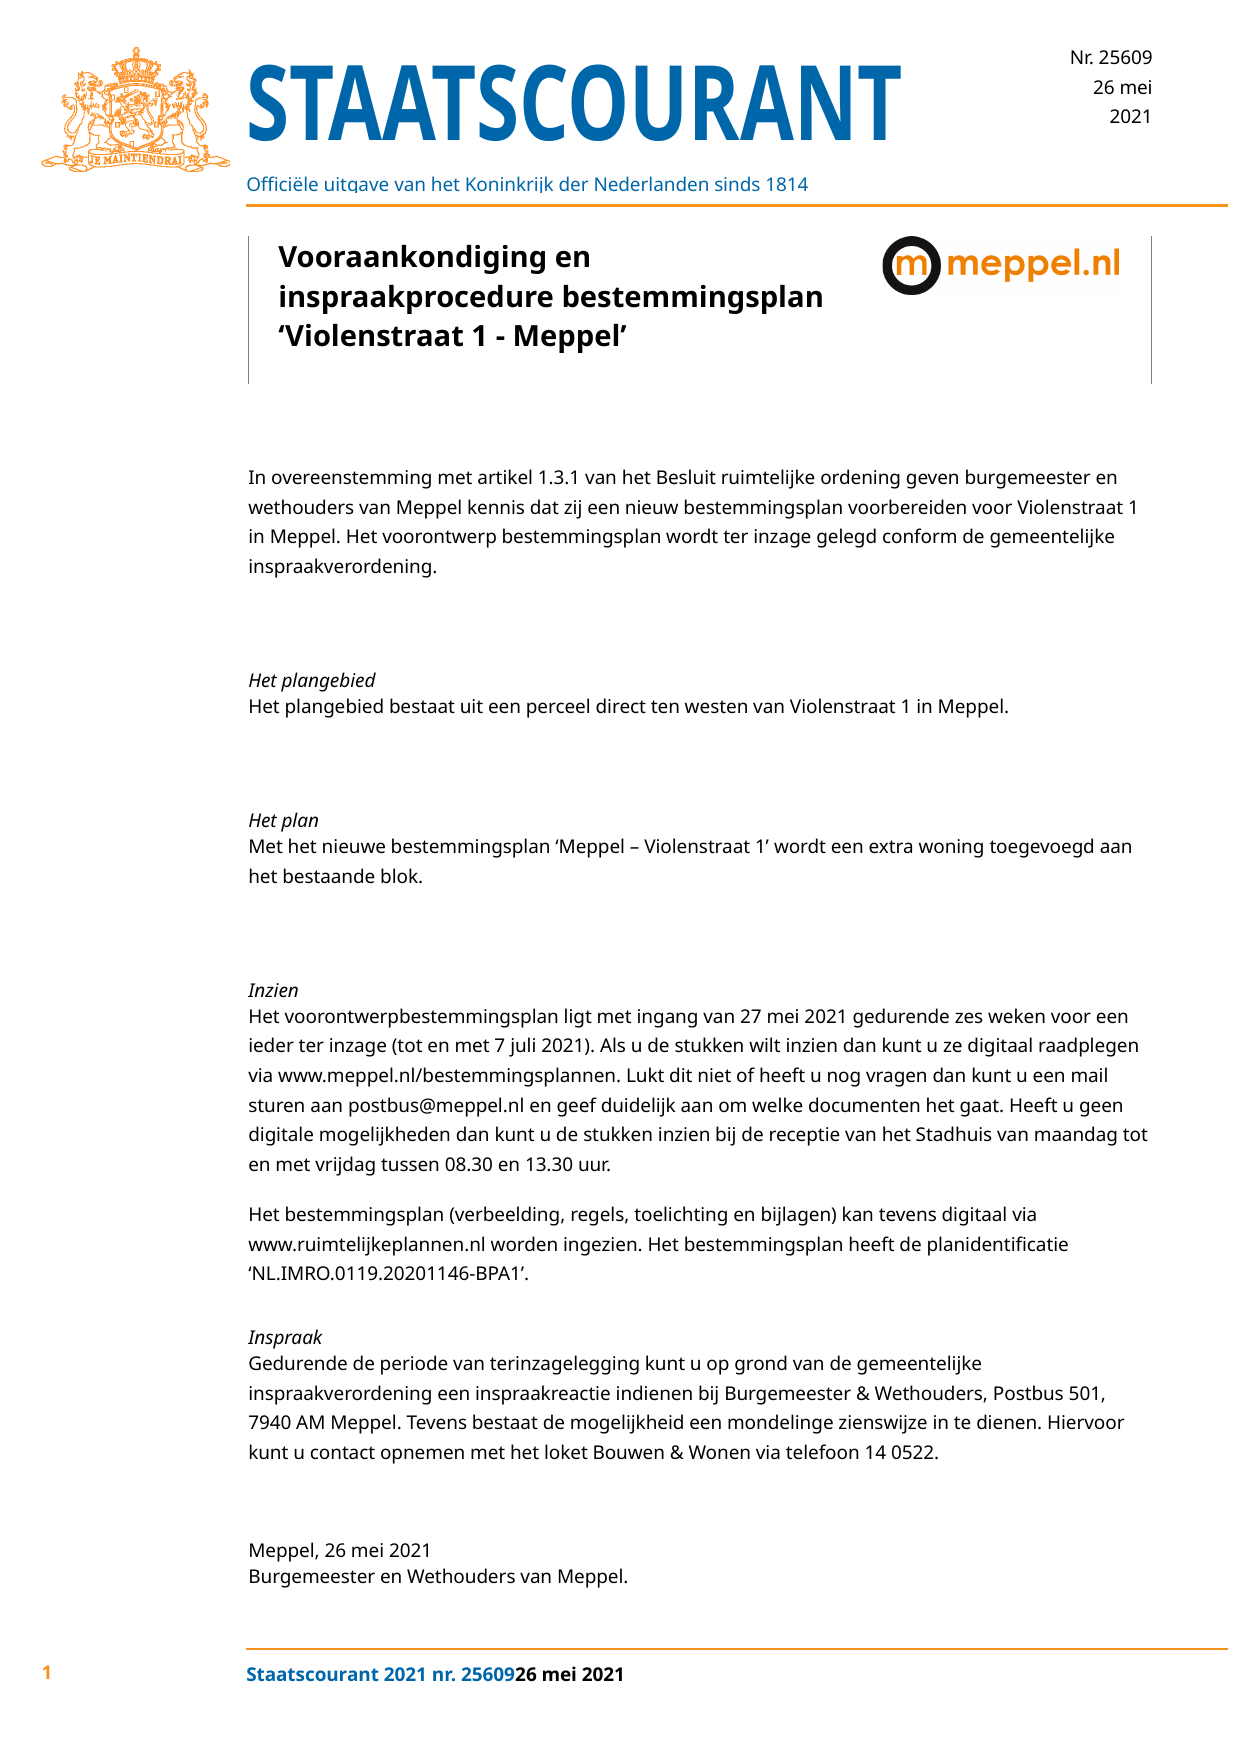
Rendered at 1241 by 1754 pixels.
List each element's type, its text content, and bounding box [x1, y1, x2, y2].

text Het voorontwerpbestemmingsplan ligt met ingang van 27 mei 2021 gedurende zes weken voor een ieder ter inzage (tot en met 7 juli 2021). Als u de stukken wilt inzien dan kunt u ze digitaal raadplegen via www.meppel.nl/bestemmingsplannen. Lukt dit niet of heeft u nog vragen dan kunt u een mail sturen aan postbus@meppel.nl en geef duidelijk aan om welke documenten het gaat. Heeft u geen digitale mogelijkheden dan kunt u de stukken inzien bij de receptie van het Stadhuis van maandag tot en met vrijdag tussen 08.30 en 13.30 uur. [248, 1003, 1152, 1177]
text Het plan [248, 808, 1152, 833]
text Burgemeester en Wethouders van Meppel. [248, 1563, 1152, 1589]
table_header Vooraankondiging en inspraakprocedure bestemmingsplan ‘Violenstraat 1 - Meppel’ [249, 236, 850, 384]
text Het plangebied [248, 667, 1152, 693]
text Inzien [248, 977, 1152, 1003]
text Met het nieuwe bestemmingsplan ‘Meppel – Violenstraat 1’ wordt een extra woning toegevoegd aan het bestaande blok. [248, 833, 1152, 889]
text Het plangebied bestaat uit een perceel direct ten westen van Violenstraat 1 in Meppel. [248, 693, 1152, 719]
text Gedurende de periode van terinzagelegging kunt u op grond van de gemeentelijke inspraakverordening een inspraakreactie indienen bij Burgemeester & Wethouders, Postbus 501, 7940 AM Meppel. Tevens bestaat de mogelijkheid een mondelinge zienswijze in te dienen. Hiervoor kunt u contact opnemen met het loket Bouwen & Wonen via telefoon 14 0522. [248, 1350, 1152, 1465]
picture [41, 47, 231, 172]
text Inspraak [248, 1324, 1152, 1350]
table_header [850, 236, 1151, 384]
text Meppel, 26 mei 2021 [248, 1537, 1152, 1563]
text In overeenstemming met artikel 1.3.1 van het Besluit ruimtelijke ordening geven burgemeester en wethouders van Meppel kennis dat zij een nieuw bestemmingsplan voorbereiden voor Violenstraat 1 in Meppel. Het voorontwerp bestemmingsplan wordt ter inzage gelegd conform de gemeentelijke inspraakverordening. [248, 464, 1152, 579]
text Het bestemmingsplan (verbeelding, regels, toelichting en bijlagen) kan tevens digitaal via www.ruimtelijkeplannen.nl worden ingezien. Het bestemmingsplan heeft de planidentificatie ‘NL.IMRO.0119.20201146-BPA1’. [248, 1201, 1152, 1286]
picture [882, 236, 1119, 295]
